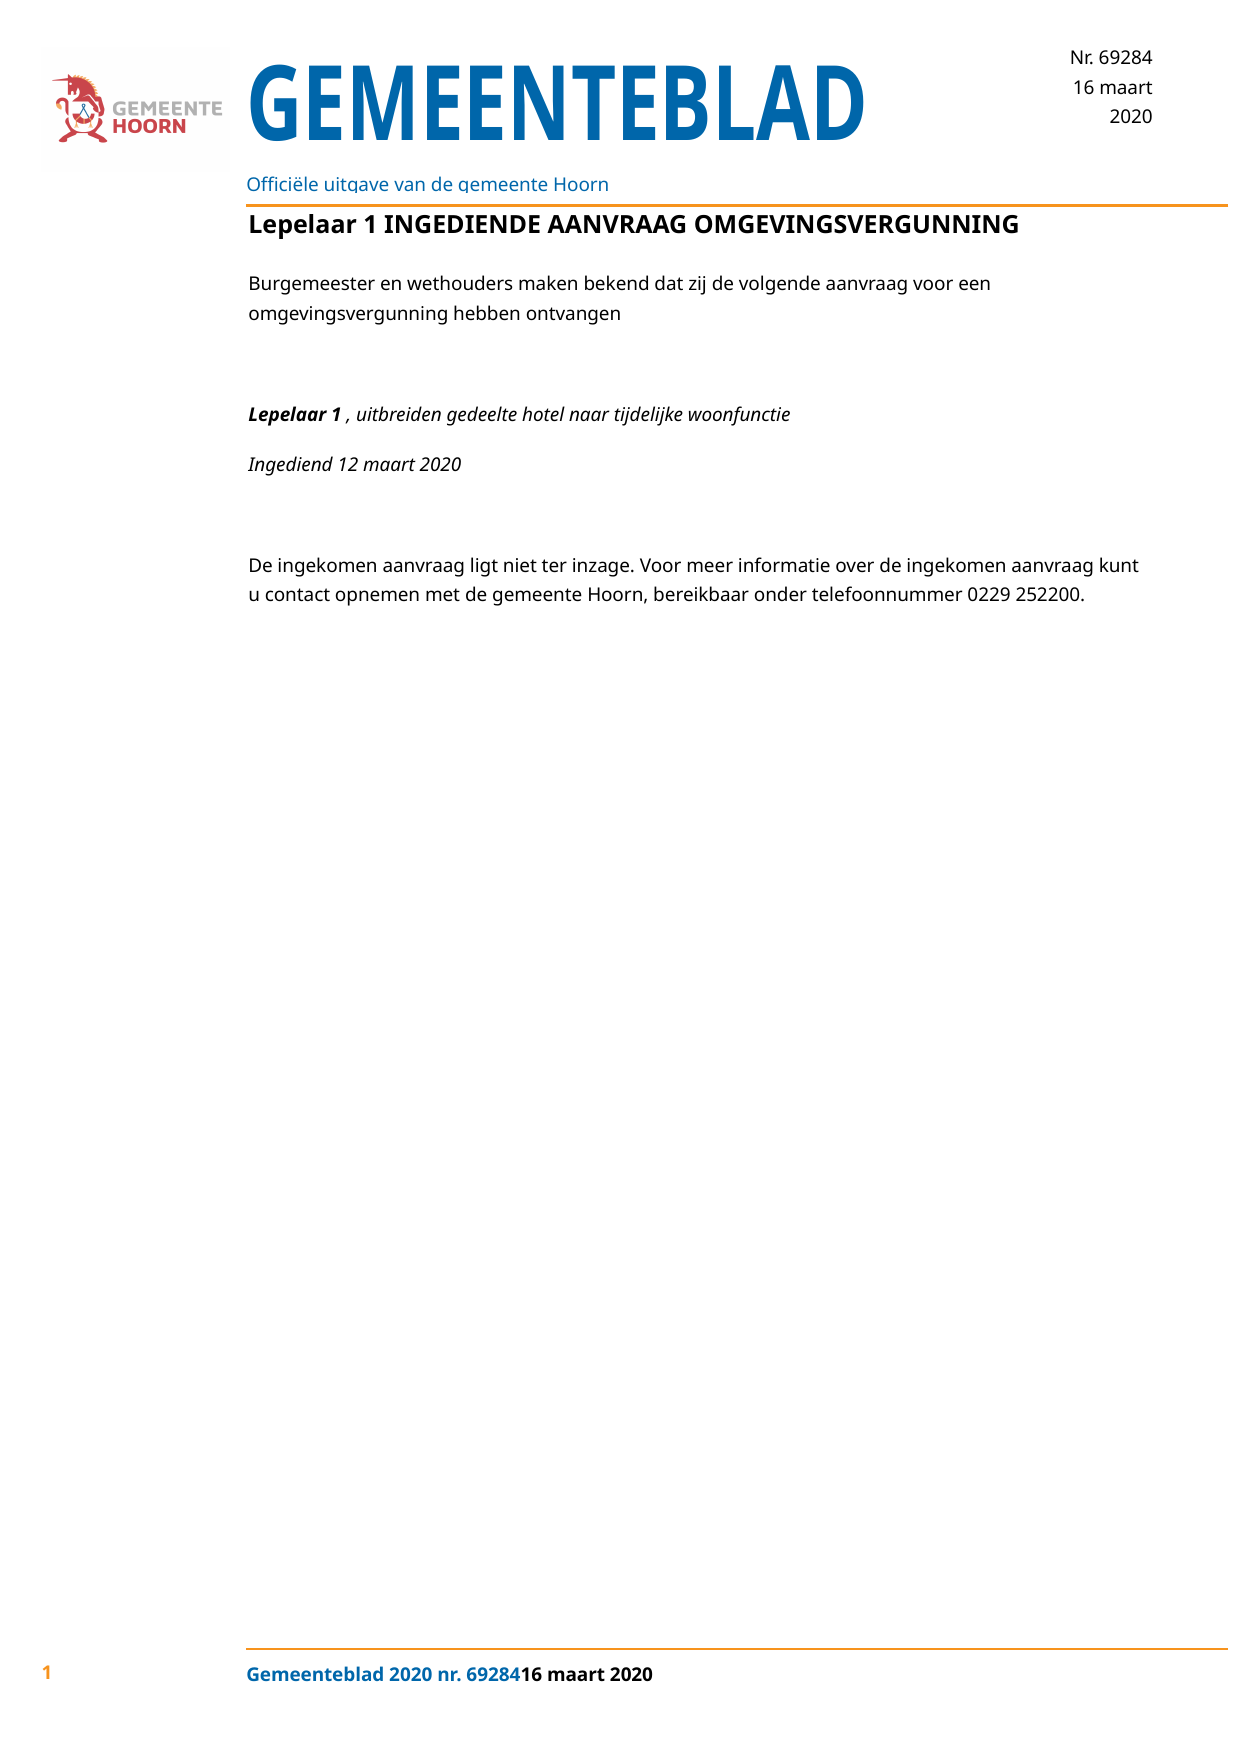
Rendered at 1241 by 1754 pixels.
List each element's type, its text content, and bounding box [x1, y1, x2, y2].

text Burgemeester en wethouders maken bekend dat zij de volgende aanvraag voor een omgevingsvergunning hebben ontvangen [248, 270, 1152, 326]
text Lepelaar 1 , uitbreiden gedeelte hotel naar tijdelijke woonfunctie [248, 401, 1152, 426]
text De ingekomen aanvraag ligt niet ter inzage. Voor meer informatie over de ingekomen aanvraag kunt u contact opnemen met de gemeente Hoorn, bereikbaar onder telefoonnummer 0229 252200. [248, 552, 1152, 607]
text Ingediend 12 maart 2020 [248, 451, 1152, 477]
picture [41, 47, 231, 172]
text Lepelaar 1 INGEDIENDE AANVRAAG OMGEVINGSVERGUNNING [248, 207, 1152, 241]
